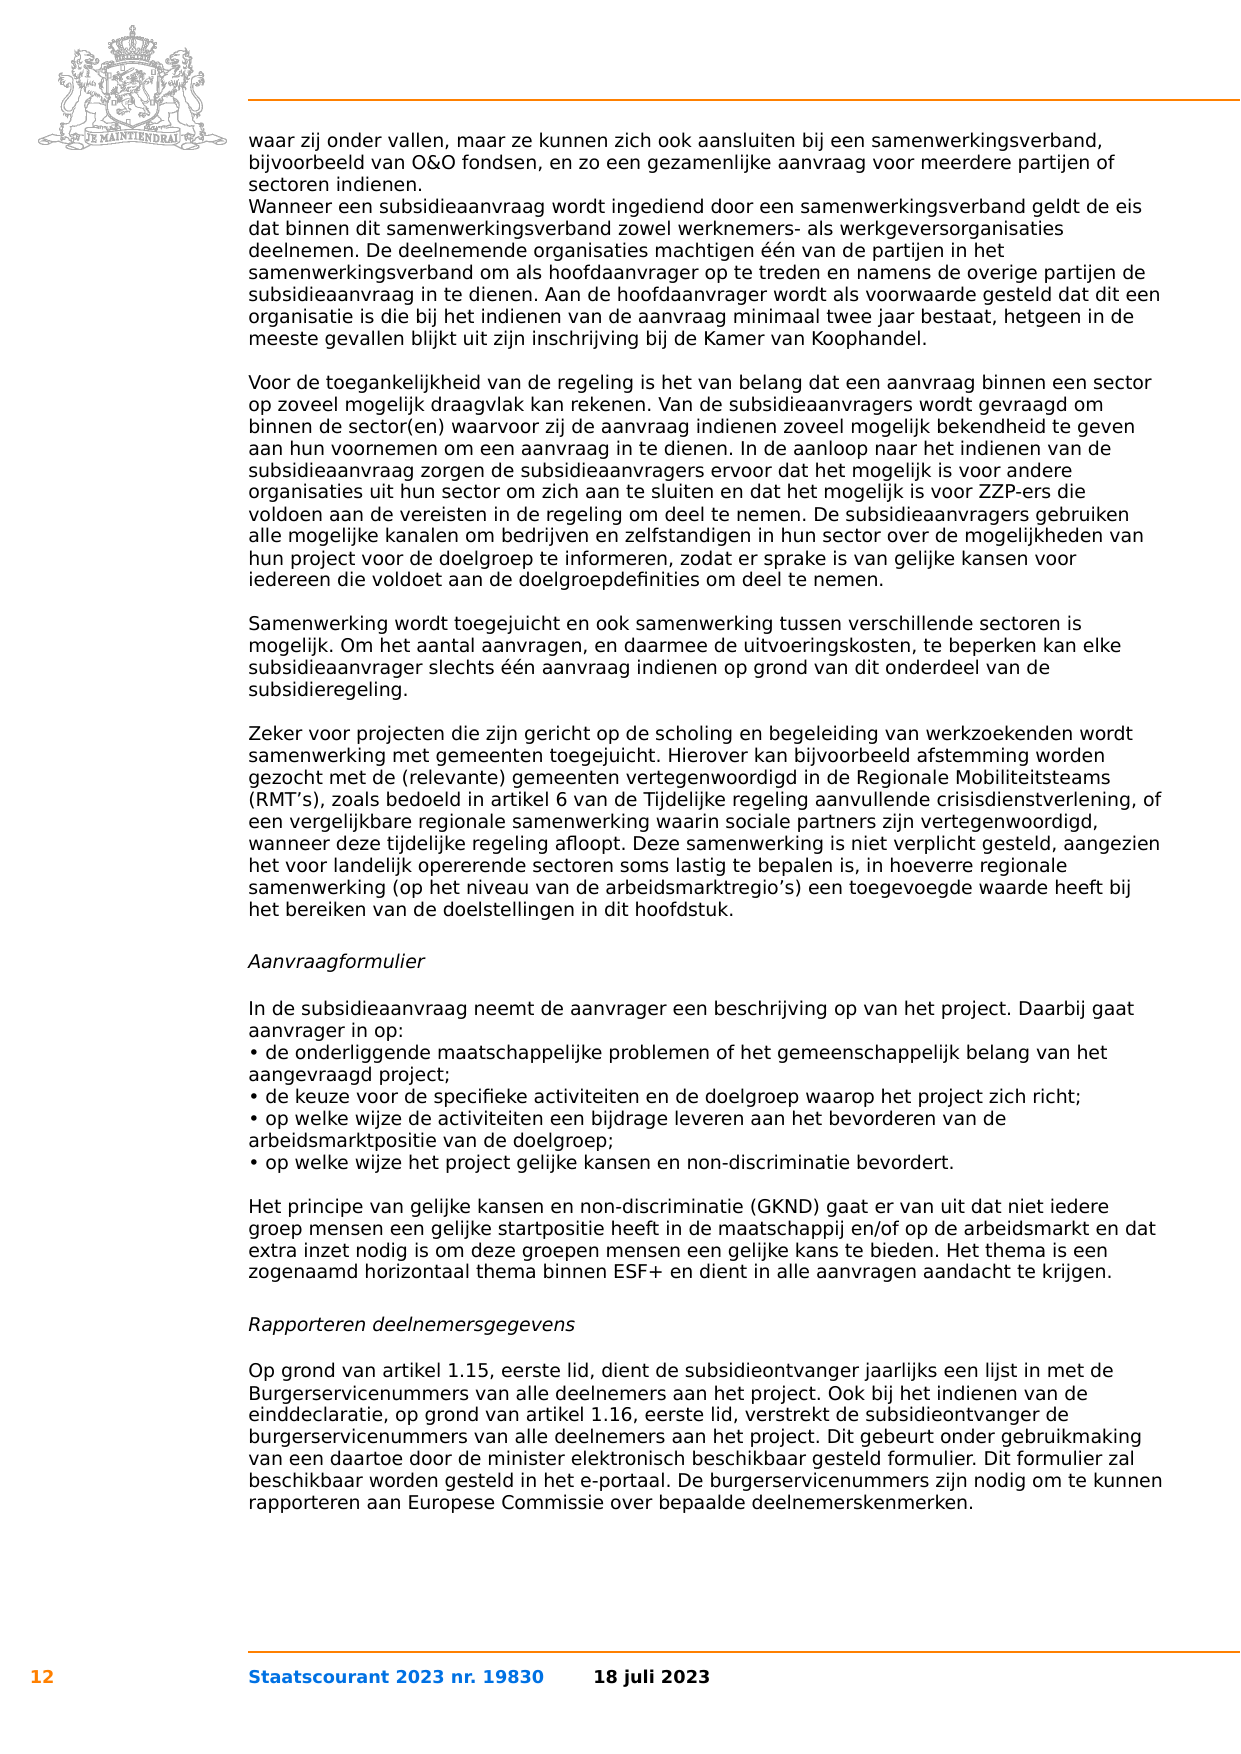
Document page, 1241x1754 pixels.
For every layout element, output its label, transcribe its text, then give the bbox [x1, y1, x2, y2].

text Zeker voor projecten die zijn gericht op de scholing en begeleiding van werkzoekenden wordt samenwerking met gemeenten toegejuicht. Hierover kan bijvoorbeeld afstemming worden gezocht met de (relevante) gemeenten vertegenwoordigd in de Regionale Mobiliteitsteams (RMT’s), zoals bedoeld in artikel 6 van de Tijdelijke regeling aanvullende crisisdienstverlening, of een vergelijkbare regionale samenwerking waarin sociale partners zijn vertegenwoordigd, wanneer deze tijdelijke regeling afloopt. Deze samenwerking is niet verplicht gesteld, aangezien het voor landelijk opererende sectoren soms lastig te bepalen is, in hoeverre regionale samenwerking (op het niveau van de arbeidsmarktregio’s) een toegevoegde waarde heeft bij het bereiken van de doelstellingen in dit hoofdstuk. [248, 723, 1163, 921]
text Voor de toegankelijkheid van de regeling is het van belang dat een aanvraag binnen een sector op zoveel mogelijk draagvlak kan rekenen. Van de subsidieaanvragers wordt gevraagd om binnen de sector(en) waarvoor zij de aanvraag indienen zoveel mogelijk bekendheid te geven aan hun voornemen om een aanvraag in te dienen. In de aanloop naar het indienen van de subsidieaanvraag zorgen de subsidieaanvragers ervoor dat het mogelijk is voor andere organisaties uit hun sector om zich aan te sluiten en dat het mogelijk is voor ZZP-ers die voldoen aan de vereisten in de regeling om deel te nemen. De subsidieaanvragers gebruiken alle mogelijke kanalen om bedrijven en zelfstandigen in hun sector over de mogelijkheden van hun project voor de doelgroep te informeren, zodat er sprake is van gelijke kansen voor iedereen die voldoet aan de doelgroepdefinities om deel te nemen. [248, 372, 1163, 591]
text • de keuze voor de specifieke activiteiten en de doelgroep waarop het project zich richt; [248, 1086, 1163, 1108]
subtitle Rapporteren deelnemersgegevens [248, 1313, 1163, 1335]
text Wanneer een subsidieaanvraag wordt ingediend door een samenwerkingsverband geldt de eis dat binnen dit samenwerkingsverband zowel werknemers- als werkgeversorganisaties deelnemen. De deelnemende organisaties machtigen één van de partijen in het samenwerkingsverband om als hoofdaanvrager op te treden en namens de overige partijen de subsidieaanvraag in te dienen. Aan de hoofdaanvrager wordt als voorwaarde gesteld dat dit een organisatie is die bij het indienen van de aanvraag minimaal twee jaar bestaat, hetgeen in de meeste gevallen blijkt uit zijn inschrijving bij de Kamer van Koophandel. [248, 196, 1163, 350]
subtitle Aanvraagformulier [248, 951, 1163, 973]
text • op welke wijze de activiteiten een bijdrage leveren aan het bevorderen van de arbeidsmarktpositie van de doelgroep; [248, 1108, 1163, 1152]
text waar zij onder vallen, maar ze kunnen zich ook aansluiten bij een samenwerkingsverband, bijvoorbeeld van O&O fondsen, en zo een gezamenlijke aanvraag voor meerdere partijen of sectoren indienen. [248, 130, 1163, 196]
text Op grond van artikel 1.15, eerste lid, dient de subsidieontvanger jaarlijks een lijst in met de Burgerservicenummers van alle deelnemers aan het project. Ook bij het indienen van de einddeclaratie, op grond van artikel 1.16, eerste lid, verstrekt de subsidieontvanger de burgerservicenummers van alle deelnemers aan het project. Dit gebeurt onder gebruikmaking van een daartoe door de minister elektronisch beschikbaar gesteld formulier. Dit formulier zal beschikbaar worden gesteld in het e-portaal. De burgerservicenummers zijn nodig om te kunnen rapporteren aan Europese Commissie over bepaalde deelnemerskenmerken. [248, 1360, 1163, 1514]
text Het principe van gelijke kansen en non-discriminatie (GKND) gaat er van uit dat niet iedere groep mensen een gelijke startpositie heeft in de maatschappij en/of op de arbeidsmarkt en dat extra inzet nodig is om deze groepen mensen een gelijke kans te bieden. Het thema is een zogenaamd horizontaal thema binnen ESF+ en dient in alle aanvragen aandacht te krijgen. [248, 1196, 1163, 1283]
text • op welke wijze het project gelijke kansen en non-discriminatie bevordert. [248, 1152, 1163, 1174]
text In de subsidieaanvraag neemt de aanvrager een beschrijving op van het project. Daarbij gaat aanvrager in op: [248, 998, 1163, 1042]
text Samenwerking wordt toegejuicht en ook samenwerking tussen verschillende sectoren is mogelijk. Om het aantal aanvragen, en daarmee de uitvoeringskosten, te beperken kan elke subsidieaanvrager slechts één aanvraag indienen op grond van dit onderdeel van de subsidieregeling. [248, 613, 1163, 701]
text • de onderliggende maatschappelijke problemen of het gemeenschappelijk belang van het aangevraagd project; [248, 1042, 1163, 1086]
picture [38, 25, 227, 150]
